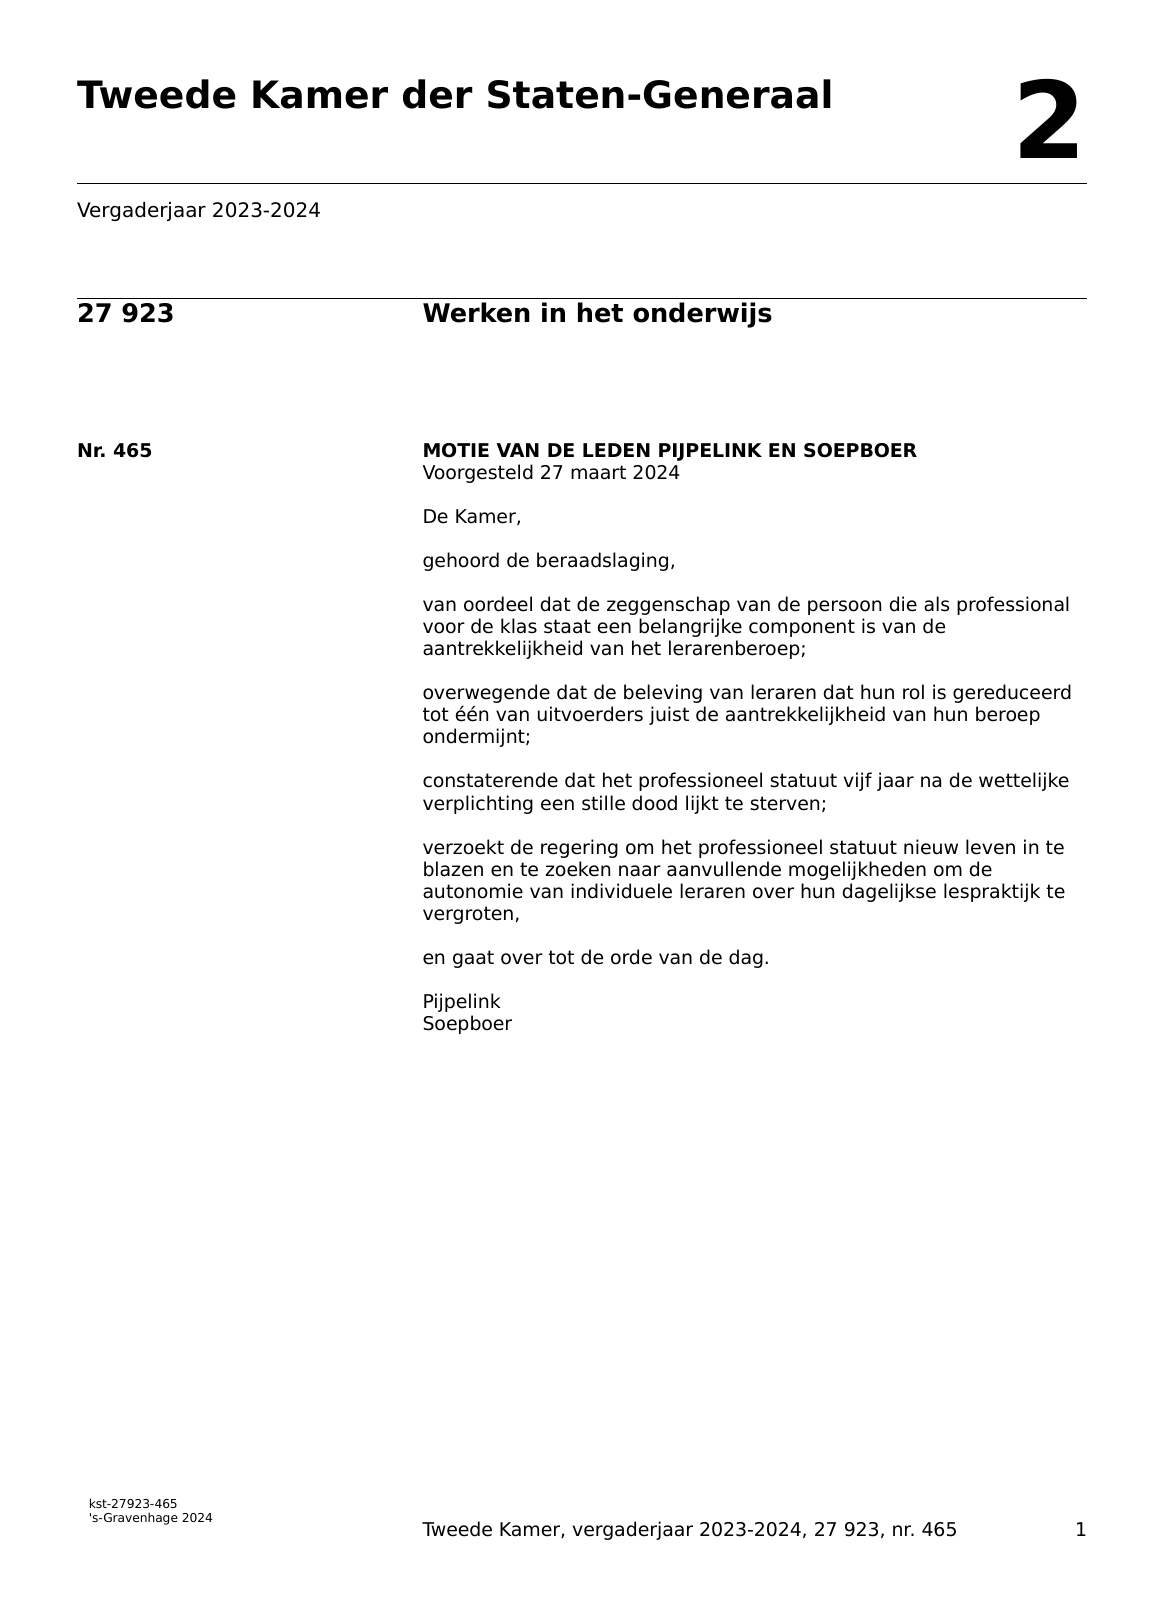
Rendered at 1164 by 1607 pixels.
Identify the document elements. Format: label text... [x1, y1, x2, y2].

text en gaat over tot de orde van de dag. [422, 947, 1087, 969]
subtitle 27 923 Werken in het onderwijs [77, 299, 1087, 329]
text overwegende dat de beleving van leraren dat hun rol is gereduceerd tot één van uitvoerders juist de aantrekkelijkheid van hun beroep ondermijnt; [422, 682, 1087, 748]
table_header Tweede Kamer der Staten-Generaal [77, 59, 886, 183]
subtitle Nr. 465 MOTIE VAN DE LEDEN PIJPELINK EN SOEPBOER [77, 440, 1087, 462]
text kst-27923-465 [88, 1497, 323, 1511]
text Soepboer [422, 1013, 1087, 1035]
text Pijpelink [422, 991, 1087, 1013]
table_header 2 [886, 59, 1087, 183]
text gehoord de beraadslaging, [422, 550, 1087, 572]
text van oordeel dat de zeggenschap van de persoon die als professional voor de klas staat een belangrijke component is van de aantrekkelijkheid van het lerarenberoep; [422, 594, 1087, 660]
table_cell Vergaderjaar 2023-2024 [77, 184, 1087, 298]
text De Kamer, [422, 506, 1087, 528]
text Voorgesteld 27 maart 2024 [422, 462, 1087, 484]
text constaterende dat het professioneel statuut vijf jaar na de wettelijke [422, 770, 1087, 792]
text 's-Gravenhage 2024 [88, 1511, 323, 1525]
text verplichting een stille dood lijkt te sterven; [422, 792, 1087, 814]
text verzoekt de regering om het professioneel statuut nieuw leven in te blazen en te zoeken naar aanvullende mogelijkheden om de autonomie van individuele leraren over hun dagelijkse lespraktijk te vergroten, [422, 837, 1087, 924]
